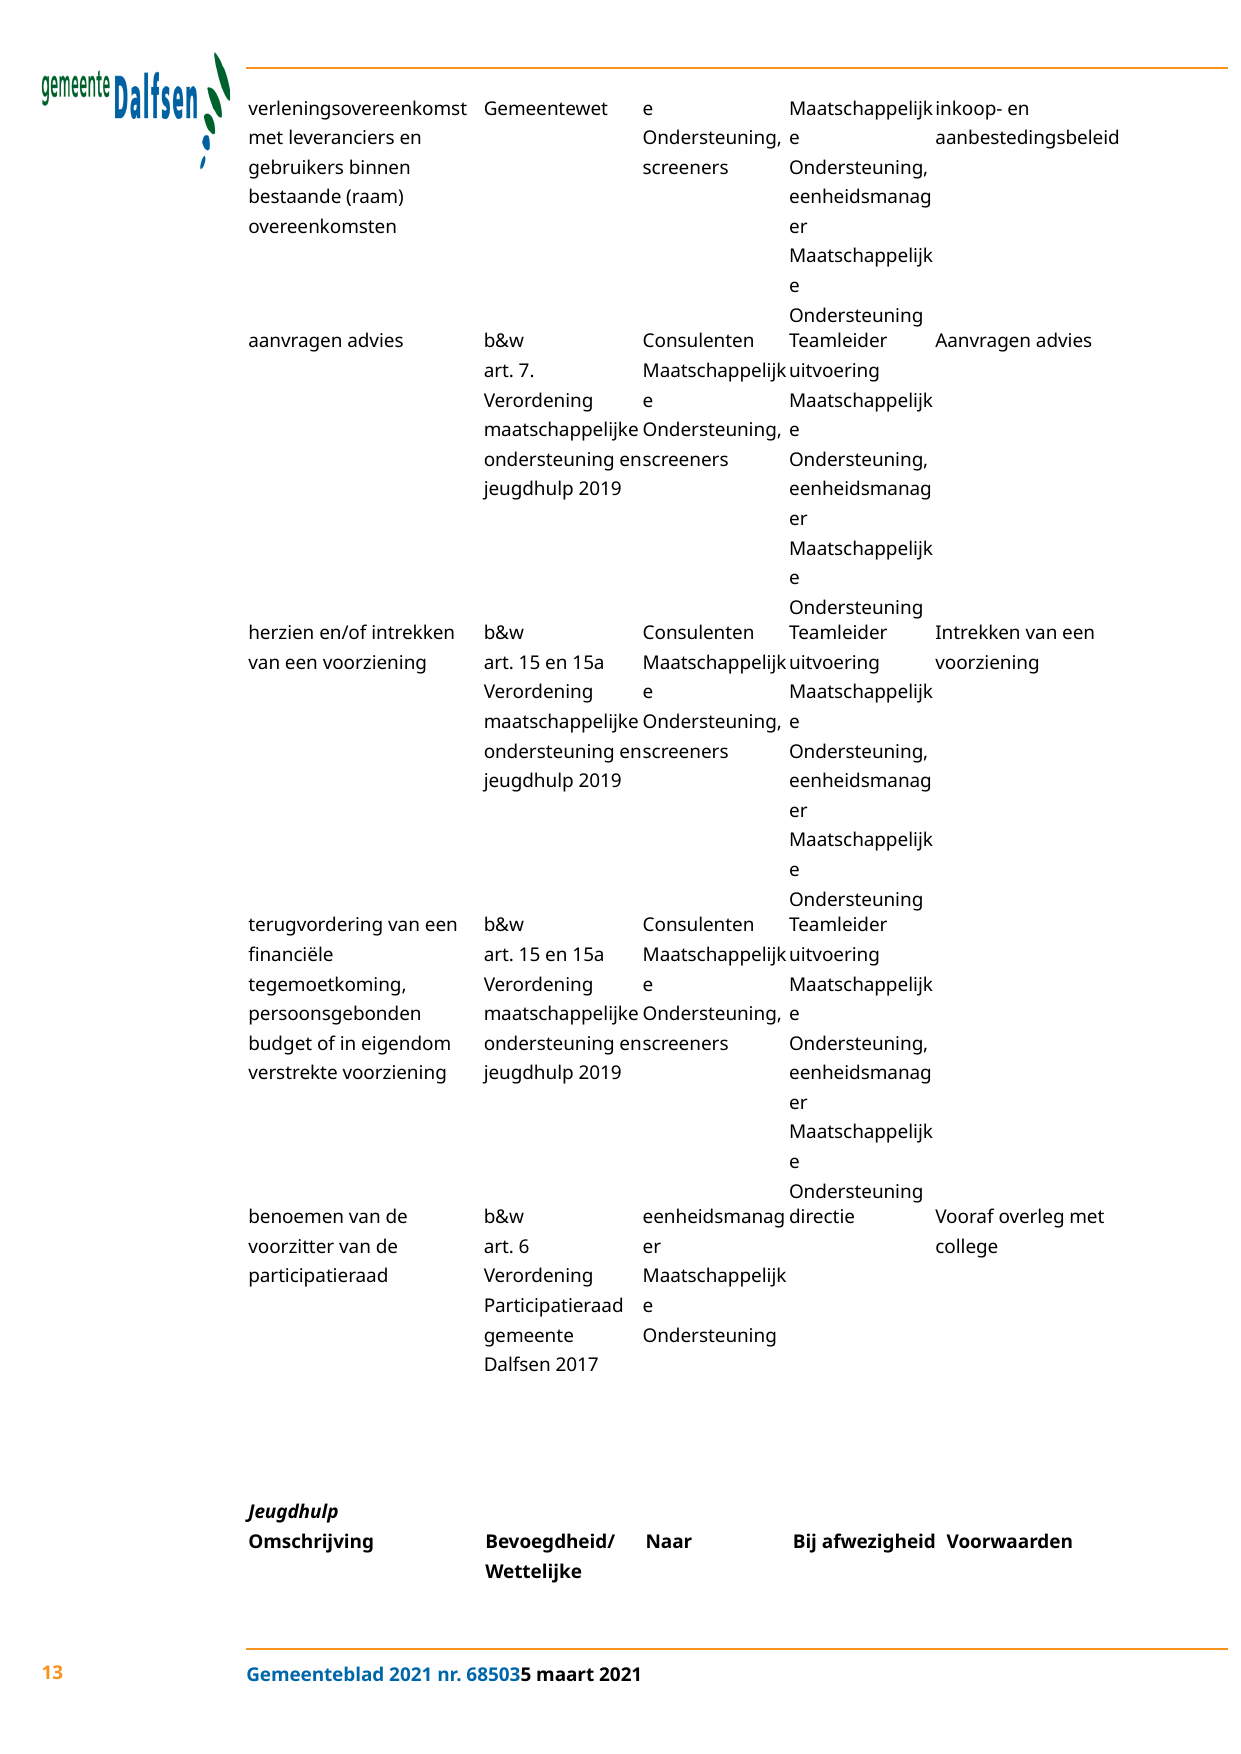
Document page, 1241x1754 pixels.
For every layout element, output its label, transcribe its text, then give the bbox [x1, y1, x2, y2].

table_cell inkoop- en aanbestedingsbeleid [935, 95, 1152, 328]
table_cell benoemen van de voorzitter van de participatieraad [248, 1204, 483, 1377]
table_cell [935, 912, 1152, 1203]
table_cell Maatschappelijke Ondersteuning, eenheidsmanager Maatschappelijke Ondersteuning [789, 95, 935, 328]
table_cell Teamleider uitvoering Maatschappelijke Ondersteuning, eenheidsmanager Maatschappelijke Ondersteuning [789, 328, 935, 619]
table_cell e Ondersteuning, screeners [643, 95, 789, 328]
table_cell verleningsovereenkomst met leveranciers en gebruikers binnen bestaande (raam) overeenkomsten [248, 95, 483, 328]
table_cell Intrekken van een voorziening [935, 620, 1152, 912]
table_header Voorwaarden [946, 1529, 1152, 1584]
table_cell Consulenten Maatschappelijke Ondersteuning, screeners [643, 328, 789, 619]
text Jeugdhulp [248, 1499, 1152, 1524]
table_cell terugvordering van een financiële tegemoetkoming, persoonsgebonden budget of in eigendom verstrekte voorziening [248, 912, 483, 1203]
table_header Bevoegdheid/Wettelijke [485, 1529, 645, 1584]
table_cell Aanvragen advies [935, 328, 1152, 619]
table_header Naar [645, 1529, 793, 1584]
table_cell eenheidsmanager Maatschappelijke Ondersteuning [643, 1204, 789, 1377]
table_cell Teamleider uitvoering Maatschappelijke Ondersteuning, eenheidsmanager Maatschappelijke Ondersteuning [789, 620, 935, 912]
table_cell Gemeentewet [484, 95, 642, 328]
table_cell Consulenten Maatschappelijke Ondersteuning, screeners [643, 912, 789, 1203]
table_cell b&w art. 7. Verordening maatschappelijke ondersteuning en jeugdhulp 2019 [484, 328, 642, 619]
table_cell Vooraf overleg met college [935, 1204, 1152, 1377]
table_cell b&w art. 15 en 15a Verordening maatschappelijke ondersteuning en jeugdhulp 2019 [484, 620, 642, 912]
table_cell directie [789, 1204, 935, 1377]
table_cell b&w art. 6 Verordening Participatieraad gemeente Dalfsen 2017 [484, 1204, 642, 1377]
table_cell b&w art. 15 en 15a Verordening maatschappelijke ondersteuning en jeugdhulp 2019 [484, 912, 642, 1203]
table_header Omschrijving [248, 1529, 485, 1584]
table_cell Consulenten Maatschappelijke Ondersteuning, screeners [643, 620, 789, 912]
table_cell aanvragen advies [248, 328, 483, 619]
table_cell herzien en/of intrekken van een voorziening [248, 620, 483, 912]
picture [41, 47, 231, 172]
table_header Bij afwezigheid [793, 1529, 946, 1584]
table_cell Teamleider uitvoering Maatschappelijke Ondersteuning, eenheidsmanager Maatschappelijke Ondersteuning [789, 912, 935, 1203]
